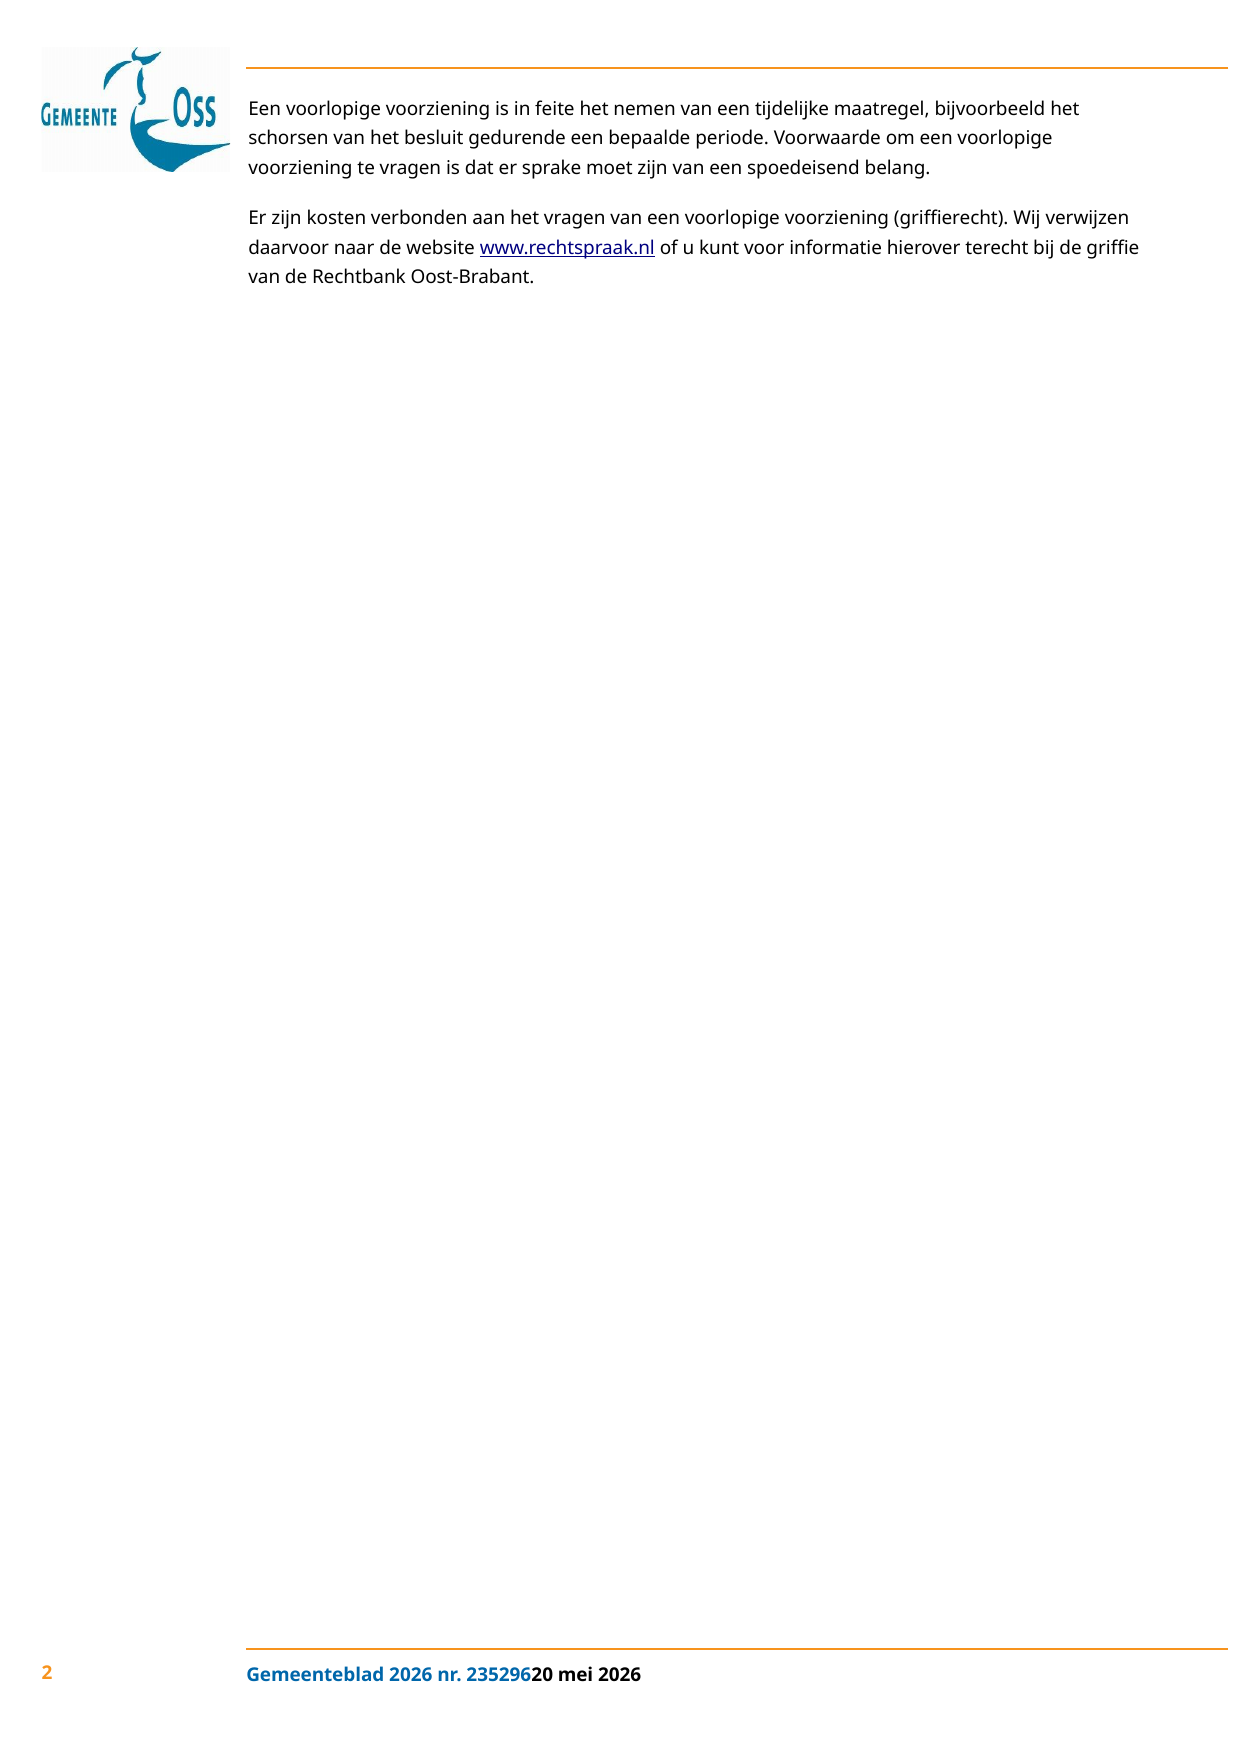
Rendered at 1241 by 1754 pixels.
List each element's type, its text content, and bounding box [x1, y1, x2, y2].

picture [41, 47, 231, 172]
text Er zijn kosten verbonden aan het vragen van een voorlopige voorziening (griffierecht). Wij verwijzen daarvoor naar de website www.rechtspraak.nl of u kunt voor informatie hierover terecht bij de griffie van de Rechtbank Oost-Brabant. [248, 204, 1152, 289]
text Een voorlopige voorziening is in feite het nemen van een tijdelijke maatregel, bijvoorbeeld het schorsen van het besluit gedurende een bepaalde periode. Voorwaarde om een voorlopige voorziening te vragen is dat er sprake moet zijn van een spoedeisend belang. [248, 95, 1152, 180]
